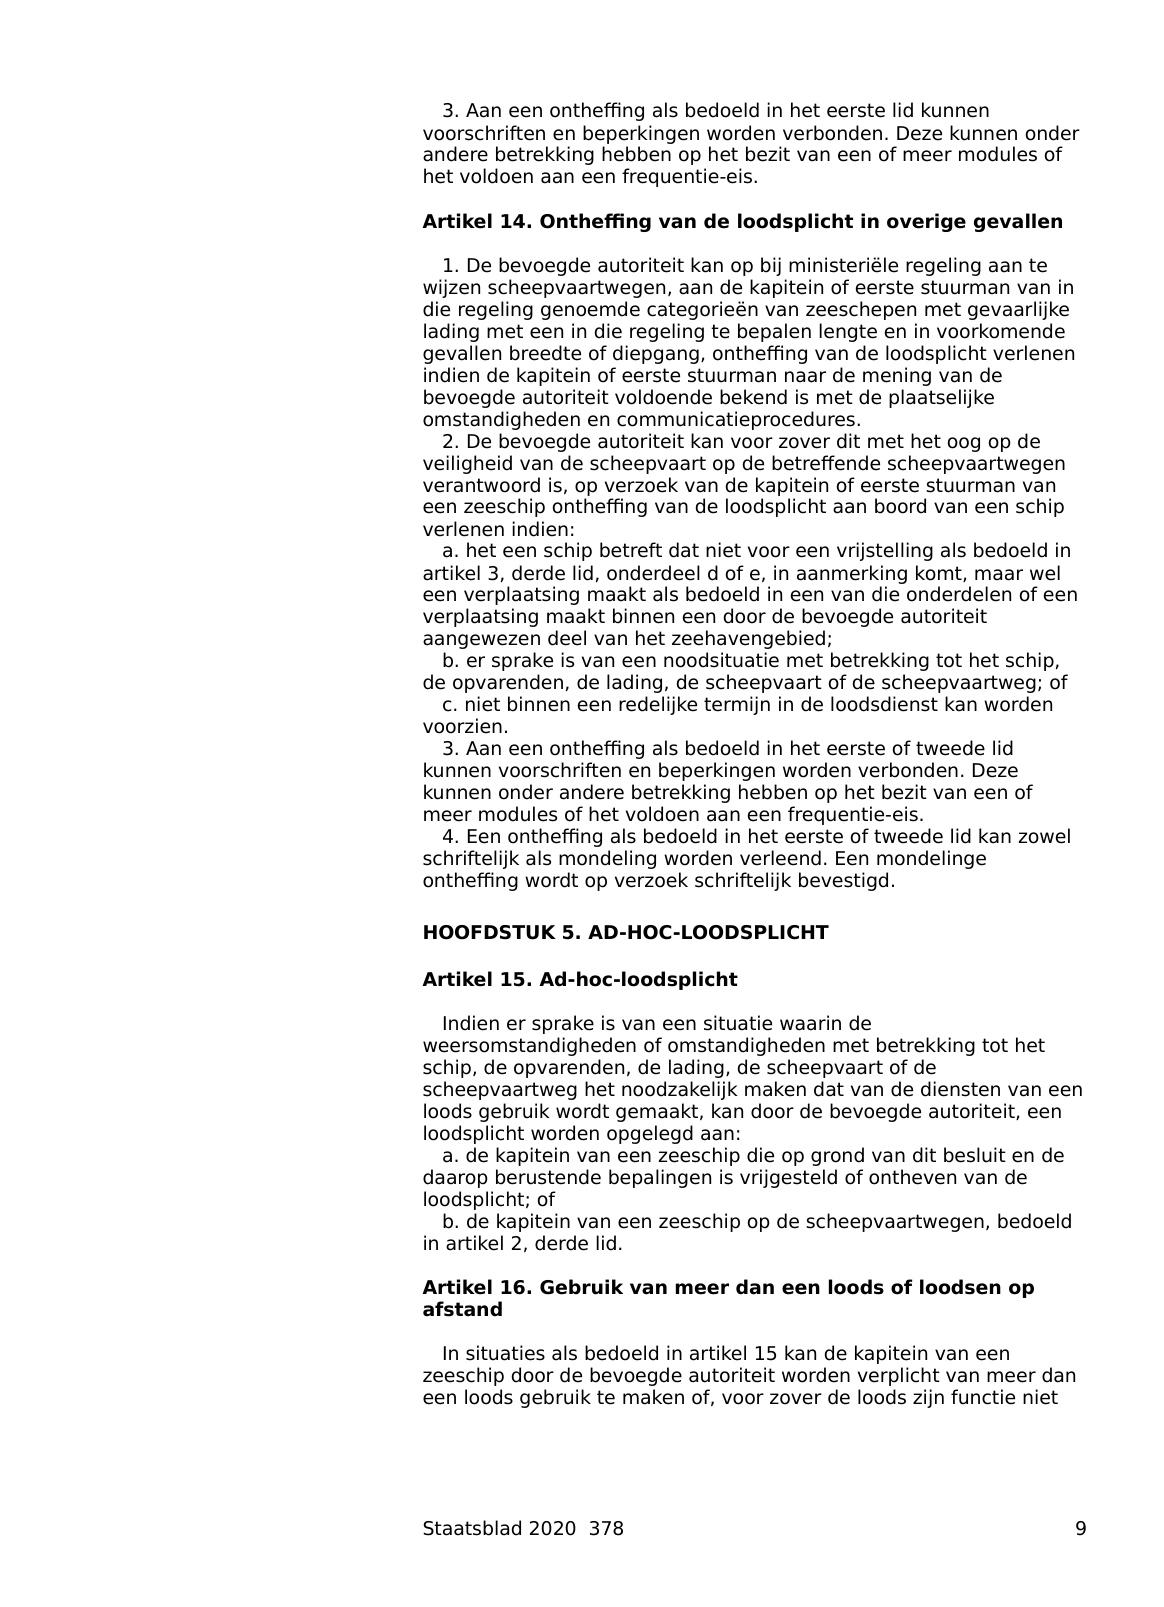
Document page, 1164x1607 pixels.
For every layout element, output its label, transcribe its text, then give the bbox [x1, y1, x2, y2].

text 3. Aan een ontheffing als bedoeld in het eerste of tweede lid kunnen voorschriften en beperkingen worden verbonden. Deze kunnen onder andere betrekking hebben op het bezit van een of meer modules of het voldoen aan een frequentie-eis. [422, 738, 1087, 826]
subtitle Artikel 15. Ad-hoc-loodsplicht [422, 969, 1087, 991]
text b. de kapitein van een zeeschip op de scheepvaartwegen, bedoeld in artikel 2, derde lid. [422, 1211, 1087, 1255]
text 3. Aan een ontheffing als bedoeld in het eerste lid kunnen voorschriften en beperkingen worden verbonden. Deze kunnen onder andere betrekking hebben op het bezit van een of meer modules of het voldoen aan een frequentie-eis. [422, 100, 1087, 188]
text 1. De bevoegde autoriteit kan op bij ministeriële regeling aan te wijzen scheepvaartwegen, aan de kapitein of eerste stuurman van in die regeling genoemde categorieën van zeeschepen met gevaarlijke lading met een in die regeling te bepalen lengte en in voorkomende gevallen breedte of diepgang, ontheffing van de loodsplicht verlenen indien de kapitein of eerste stuurman naar de mening van de bevoegde autoriteit voldoende bekend is met de plaatselijke omstandigheden en communicatieprocedures. [422, 255, 1087, 431]
text a. de kapitein van een zeeschip die op grond van dit besluit en de daarop berustende bepalingen is vrijgesteld of ontheven van de loodsplicht; of [422, 1145, 1087, 1211]
text 2. De bevoegde autoriteit kan voor zover dit met het oog op de veiligheid van de scheepvaart op de betreffende scheepvaartwegen verantwoord is, op verzoek van de kapitein of eerste stuurman van een zeeschip ontheffing van de loodsplicht aan boord van een schip verlenen indien: [422, 431, 1087, 540]
text Indien er sprake is van een situatie waarin de weersomstandigheden of omstandigheden met betrekking tot het schip, de opvarenden, de lading, de scheepvaart of de scheepvaartweg het noodzakelijk maken dat van de diensten van een loods gebruik wordt gemaakt, kan door de bevoegde autoriteit, een loodsplicht worden opgelegd aan: [422, 1013, 1087, 1145]
text c. niet binnen een redelijke termijn in de loodsdienst kan worden voorzien. [422, 694, 1087, 738]
subtitle HOOFDSTUK 5. AD-HOC-LOODSPLICHT [422, 922, 1087, 944]
text In situaties als bedoeld in artikel 15 kan de kapitein van een zeeschip door de bevoegde autoriteit worden verplicht van meer dan een loods gebruik te maken of, voor zover de loods zijn functie niet [422, 1343, 1087, 1409]
subtitle Artikel 16. Gebruik van meer dan een loods of loodsen op afstand [422, 1277, 1087, 1321]
text 4. Een ontheffing als bedoeld in het eerste of tweede lid kan zowel schriftelijk als mondeling worden verleend. Een mondelinge ontheffing wordt op verzoek schriftelijk bevestigd. [422, 826, 1087, 892]
text b. er sprake is van een noodsituatie met betrekking tot het schip, de opvarenden, de lading, de scheepvaart of de scheepvaartweg; of [422, 650, 1087, 694]
subtitle Artikel 14. Ontheffing van de loodsplicht in overige gevallen [422, 211, 1087, 232]
text a. het een schip betreft dat niet voor een vrijstelling als bedoeld in artikel 3, derde lid, onderdeel d of e, in aanmerking komt, maar wel een verplaatsing maakt als bedoeld in een van die onderdelen of een verplaatsing maakt binnen een door de bevoegde autoriteit aangewezen deel van het zeehavengebied; [422, 540, 1087, 650]
